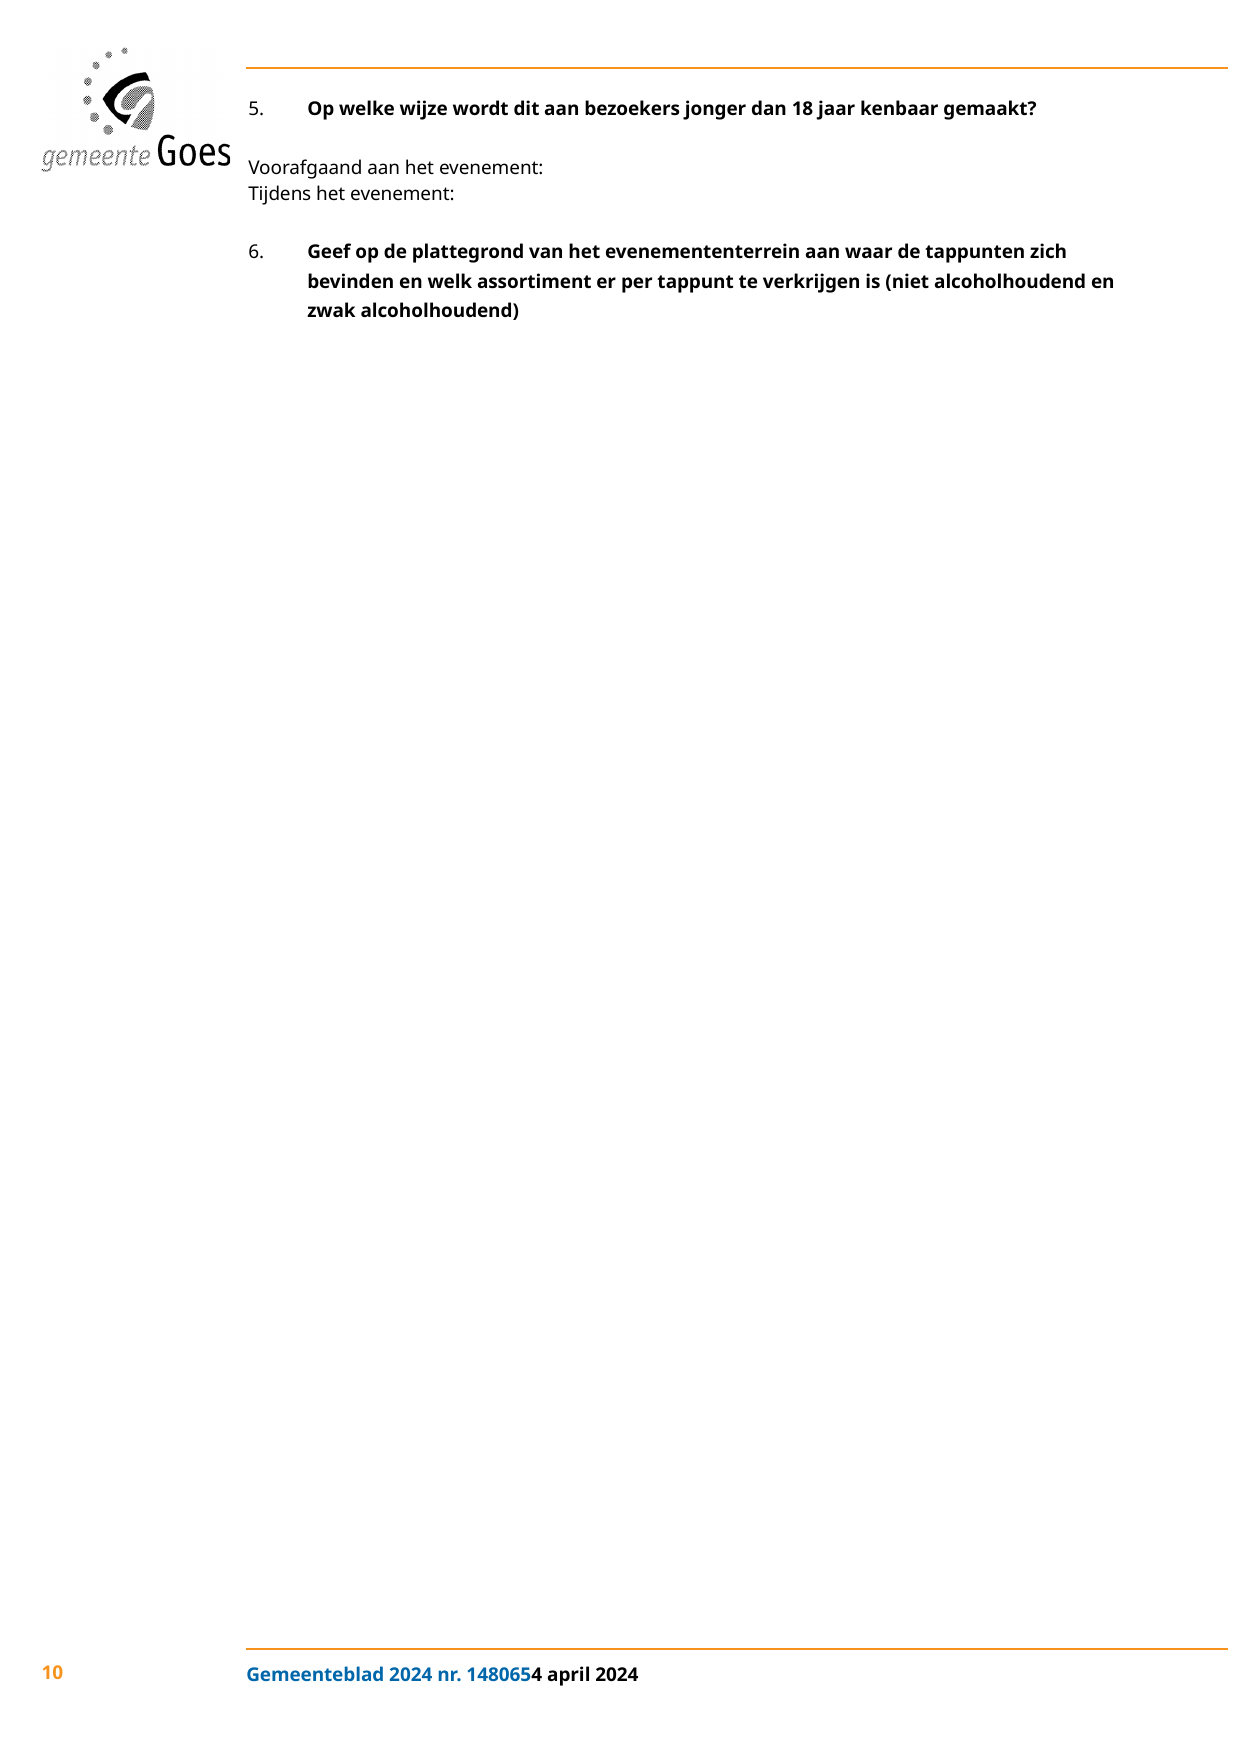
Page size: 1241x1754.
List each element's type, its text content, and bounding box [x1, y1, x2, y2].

table_header [700, 154, 1152, 180]
table_header Voorafgaand aan het evenement: [248, 154, 700, 180]
list Geef op de plattegrond van het evenemententerrein aan waar de tappunten zich bevinden en welk assortiment er per tappunt te verkrijgen is (niet alcoholhoudend en zwak alcoholhoudend) [248, 238, 1152, 323]
table_cell [700, 180, 1152, 206]
picture [41, 47, 231, 172]
list Op welke wijze wordt dit aan bezoekers jonger dan 18 jaar kenbaar gemaakt? [248, 95, 1152, 121]
table_cell Tijdens het evenement: [248, 180, 700, 206]
